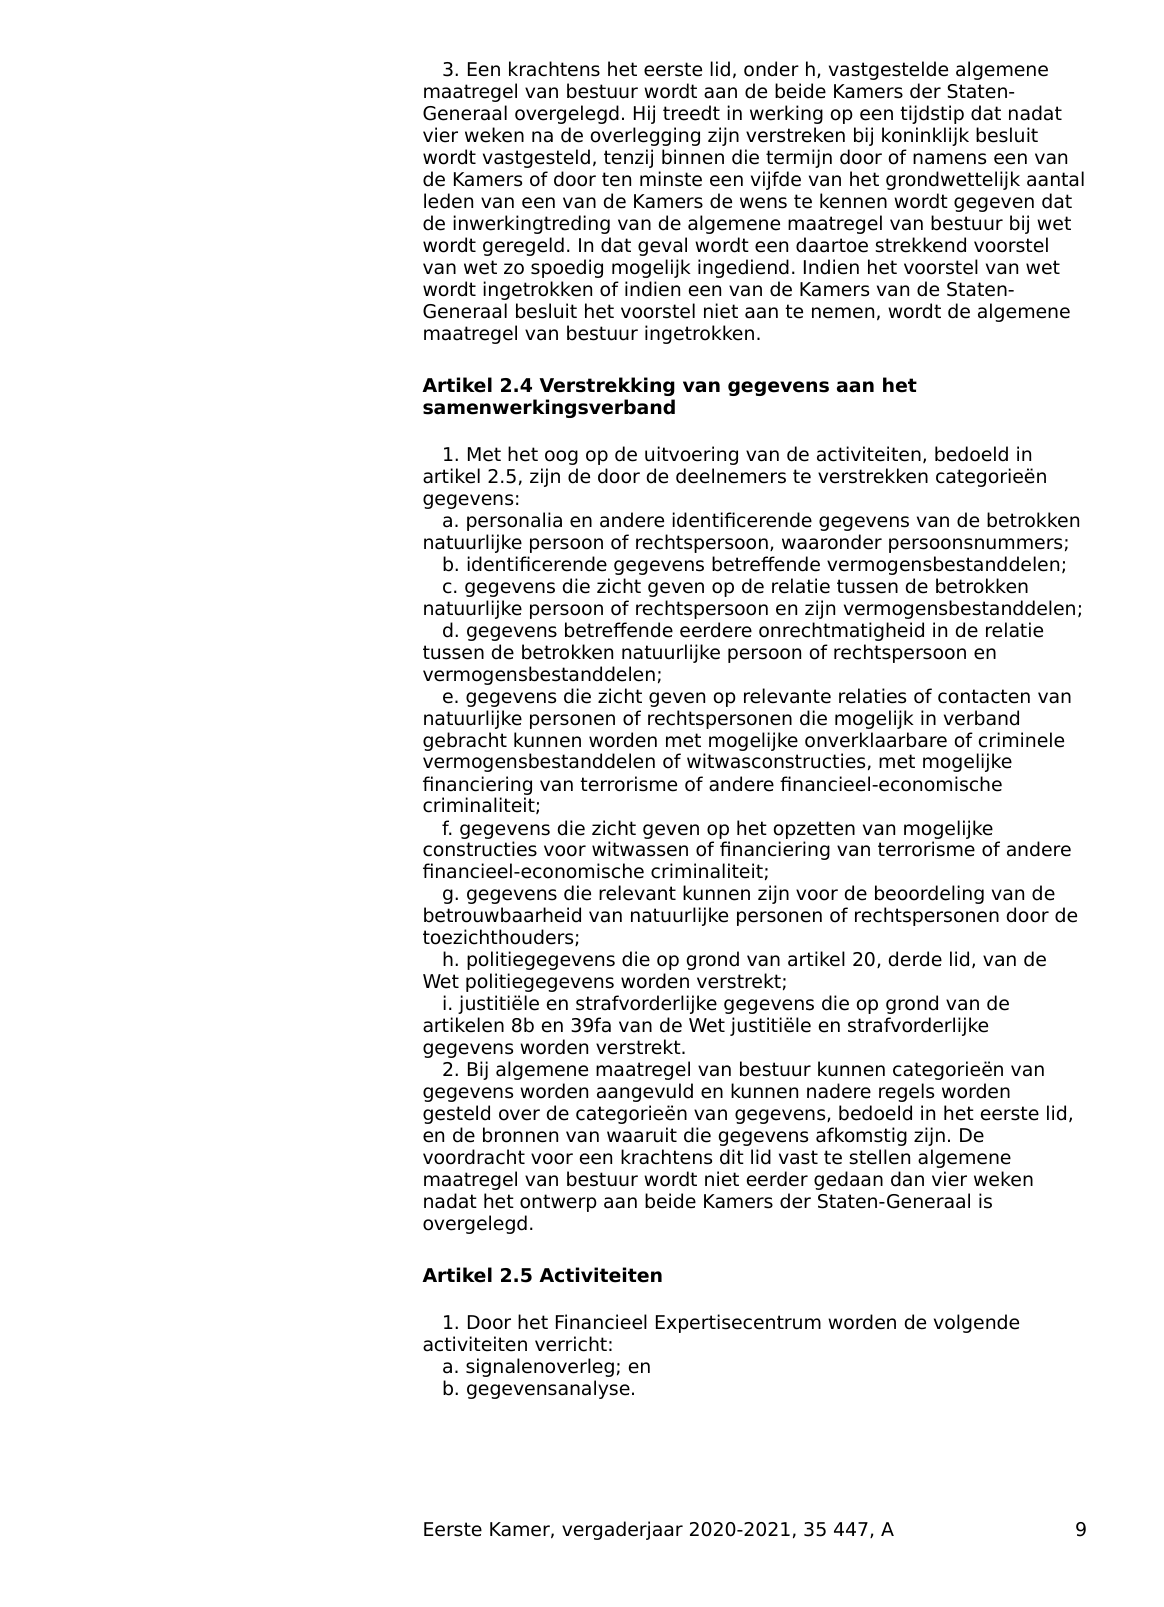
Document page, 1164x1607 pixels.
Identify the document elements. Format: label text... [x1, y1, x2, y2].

subtitle Artikel 2.5 Activiteiten [422, 1265, 1087, 1287]
text b. identificerende gegevens betreffende vermogensbestanddelen; [422, 554, 1087, 576]
text d. gegevens betreffende eerdere onrechtmatigheid in de relatie tussen de betrokken natuurlijke persoon of rechtspersoon en vermogensbestanddelen; [422, 619, 1087, 686]
text c. gegevens die zicht geven op de relatie tussen de betrokken natuurlijke persoon of rechtspersoon en zijn vermogensbestanddelen; [422, 576, 1087, 619]
text g. gegevens die relevant kunnen zijn voor de beoordeling van de betrouwbaarheid van natuurlijke personen of rechtspersonen door de toezichthouders; [422, 883, 1087, 949]
text i. justitiële en strafvorderlijke gegevens die op grond van de artikelen 8b en 39fa van de Wet justitiële en strafvorderlijke gegevens worden verstrekt. [422, 993, 1087, 1059]
text e. gegevens die zicht geven op relevante relaties of contacten van natuurlijke personen of rechtspersonen die mogelijk in verband gebracht kunnen worden met mogelijke onverklaarbare of criminele vermogensbestanddelen of witwasconstructies, met mogelijke financiering van terrorisme of andere financieel-economische criminaliteit; [422, 686, 1087, 817]
text 2. Bij algemene maatregel van bestuur kunnen categorieën van gegevens worden aangevuld en kunnen nadere regels worden gesteld over de categorieën van gegevens, bedoeld in het eerste lid, en de bronnen van waaruit die gegevens afkomstig zijn. De voordracht voor een krachtens dit lid vast te stellen algemene maatregel van bestuur wordt niet eerder gedaan dan vier weken nadat het ontwerp aan beide Kamers der Staten-Generaal is overgelegd. [422, 1059, 1087, 1235]
text a. personalia en andere identificerende gegevens van de betrokken natuurlijke persoon of rechtspersoon, waaronder persoonsnummers; [422, 510, 1087, 554]
text f. gegevens die zicht geven op het opzetten van mogelijke constructies voor witwassen of financiering van terrorisme of andere financieel-economische criminaliteit; [422, 817, 1087, 883]
text 1. Door het Financieel Expertisecentrum worden de volgende activiteiten verricht: [422, 1312, 1087, 1356]
text 1. Met het oog op de uitvoering van de activiteiten, bedoeld in artikel 2.5, zijn de door de deelnemers te verstrekken categorieën gegevens: [422, 444, 1087, 510]
text h. politiegegevens die op grond van artikel 20, derde lid, van de Wet politiegegevens worden verstrekt; [422, 949, 1087, 993]
text b. gegevensanalyse. [422, 1378, 1087, 1400]
text a. signalenoverleg; en [422, 1356, 1087, 1378]
subtitle Artikel 2.4 Verstrekking van gegevens aan het samenwerkingsverband [422, 375, 1087, 419]
text 3. Een krachtens het eerste lid, onder h, vastgestelde algemene maatregel van bestuur wordt aan de beide Kamers der Staten-Generaal overgelegd. Hij treedt in werking op een tijdstip dat nadat vier weken na de overlegging zijn verstreken bij koninklijk besluit wordt vastgesteld, tenzij binnen die termijn door of namens een van de Kamers of door ten minste een vijfde van het grondwettelijk aantal leden van een van de Kamers de wens te kennen wordt gegeven dat de inwerkingtreding van de algemene maatregel van bestuur bij wet wordt geregeld. In dat geval wordt een daartoe strekkend voorstel van wet zo spoedig mogelijk ingediend. Indien het voorstel van wet wordt ingetrokken of indien een van de Kamers van de Staten-Generaal besluit het voorstel niet aan te nemen, wordt de algemene maatregel van bestuur ingetrokken. [422, 59, 1087, 345]
